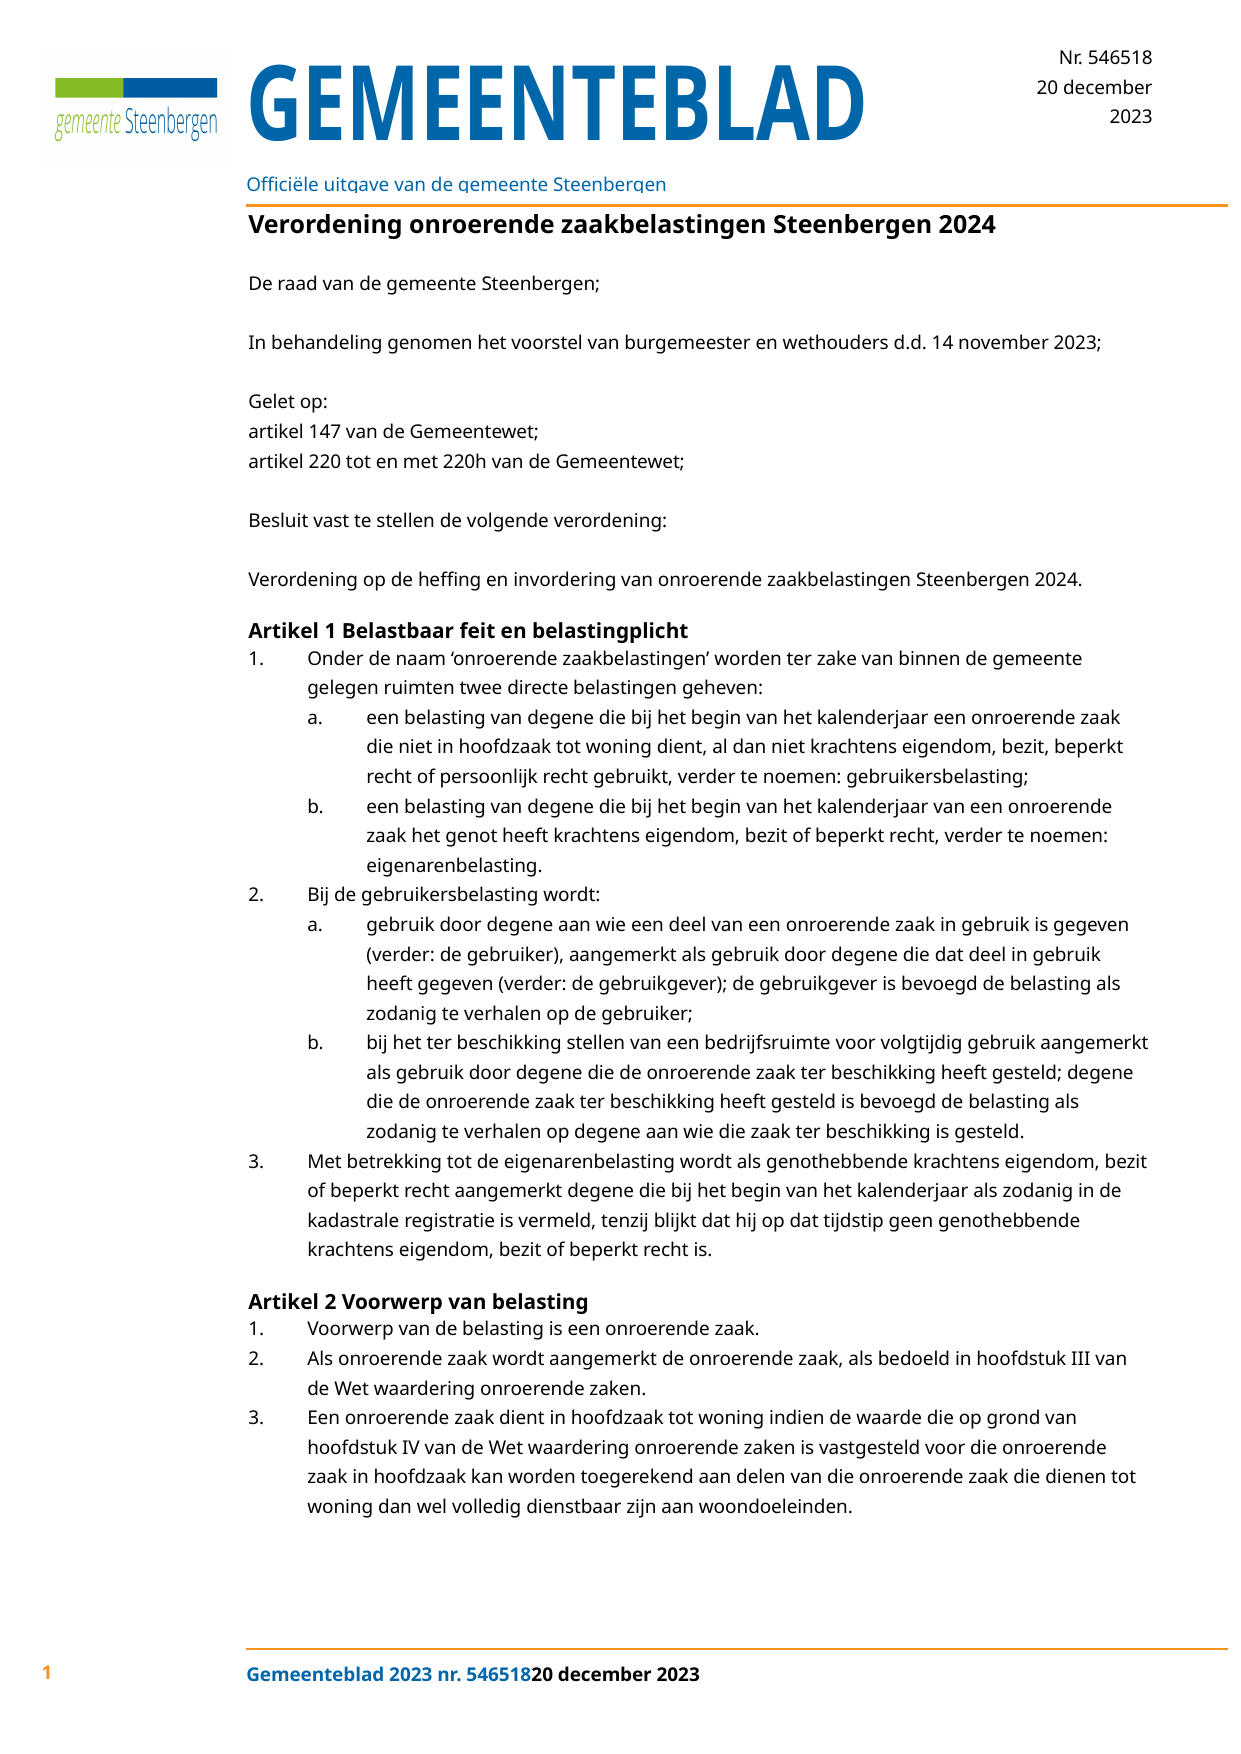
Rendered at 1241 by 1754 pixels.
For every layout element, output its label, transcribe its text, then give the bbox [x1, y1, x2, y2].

text Artikel 2 Voorwerp van belasting [248, 1287, 1152, 1316]
text artikel 220 tot en met 220h van de Gemeentewet; [248, 448, 1152, 473]
text Artikel 1 Belastbaar feit en belastingplicht [248, 617, 1152, 645]
text artikel 147 van de Gemeentewet; [248, 418, 1152, 444]
picture [41, 47, 231, 172]
list gebruik door degene aan wie een deel van een onroerende zaak in gebruik is gegeven (verder: de gebruiker), aangemerkt als gebruik door degene die dat deel in gebruik heeft gegeven (verder: de gebruikgever); de gebruikgever is bevoegd de belasting als zodanig te verhalen op de gebruiker; [307, 911, 1152, 1026]
text Besluit vast te stellen de volgende verordening: [248, 507, 1152, 533]
text De raad van de gemeente Steenbergen; [248, 270, 1152, 296]
list bij het ter beschikking stellen van een bedrijfsruimte voor volgtijdig gebruik aangemerkt als gebruik door degene die de onroerende zaak ter beschikking heeft gesteld; degene die de onroerende zaak ter beschikking heeft gesteld is bevoegd de belasting als zodanig te verhalen op degene aan wie die zaak ter beschikking is gesteld. [307, 1029, 1152, 1144]
list Als onroerende zaak wordt aangemerkt de onroerende zaak, als bedoeld in hoofdstuk III van de Wet waardering onroerende zaken. [248, 1345, 1152, 1400]
list een belasting van degene die bij het begin van het kalenderjaar van een onroerende zaak het genot heeft krachtens eigendom, bezit of beperkt recht, verder te noemen: eigenarenbelasting. [307, 793, 1152, 878]
text Verordening onroerende zaakbelastingen Steenbergen 2024 [248, 207, 1152, 241]
list Voorwerp van de belasting is een onroerende zaak. [248, 1316, 1152, 1341]
list Een onroerende zaak dient in hoofdzaak tot woning indien de waarde die op grond van hoofdstuk IV van de Wet waardering onroerende zaken is vastgesteld voor die onroerende zaak in hoofdzaak kan worden toegerekend aan delen van die onroerende zaak die dienen tot woning dan wel volledig dienstbaar zijn aan woondoeleinden. [248, 1404, 1152, 1519]
text Gelet op: [248, 389, 1152, 414]
list Met betrekking tot de eigenarenbelasting wordt als genothebbende krachtens eigendom, bezit of beperkt recht aangemerkt degene die bij het begin van het kalenderjaar als zodanig in de kadastrale registratie is vermeld, tenzij blijkt dat hij op dat tijdstip geen genothebbende krachtens eigendom, bezit of beperkt recht is. [248, 1148, 1152, 1262]
list Bij de gebruikersbelasting wordt: [248, 882, 1152, 907]
list Onder de naam ‘onroerende zaakbelastingen’ worden ter zake van binnen de gemeente gelegen ruimten twee directe belastingen geheven: [248, 645, 1152, 700]
text In behandeling genomen het voorstel van burgemeester en wethouders d.d. 14 november 2023; [248, 329, 1152, 355]
list een belasting van degene die bij het begin van het kalenderjaar een onroerende zaak die niet in hoofdzaak tot woning dient, al dan niet krachtens eigendom, bezit, beperkt recht of persoonlijk recht gebruikt, verder te noemen: gebruikersbelasting; [307, 704, 1152, 789]
text Verordening op de heffing en invordering van onroerende zaakbelastingen Steenbergen 2024. [248, 566, 1152, 592]
